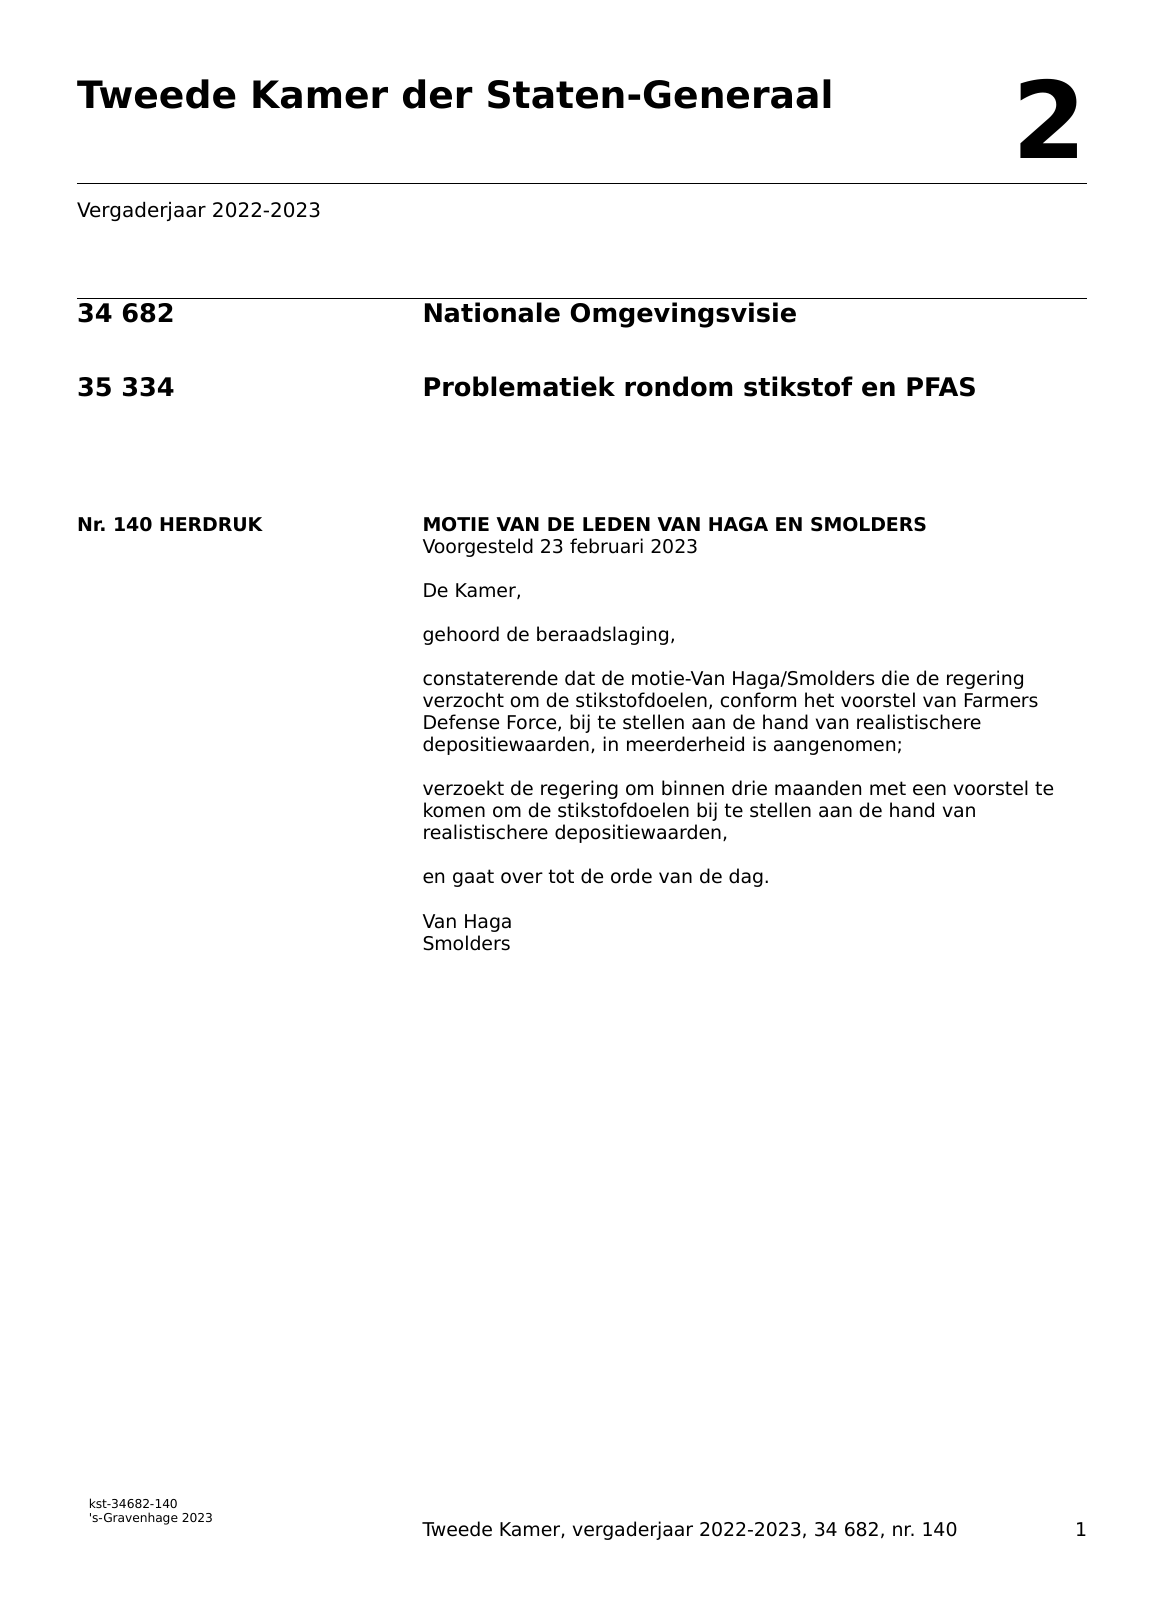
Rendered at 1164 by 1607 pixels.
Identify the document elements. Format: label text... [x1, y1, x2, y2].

text kst-34682-140 [88, 1497, 323, 1511]
text verzoekt de regering om binnen drie maanden met een voorstel te komen om de stikstofdoelen bij te stellen aan de hand van realistischere depositiewaarden, [422, 778, 1087, 844]
text Voorgesteld 23 februari 2023 [422, 536, 1087, 558]
subtitle 35 334 Problematiek rondom stikstof en PFAS [77, 373, 1087, 403]
text Smolders [422, 933, 1087, 954]
text gehoord de beraadslaging, [422, 624, 1087, 646]
text constaterende dat de motie-Van Haga/Smolders die de regering verzocht om de stikstofdoelen, conform het voorstel van Farmers Defense Force, bij te stellen aan de hand van realistischere depositiewaarden, in meerderheid is aangenomen; [422, 668, 1087, 756]
subtitle Nr. 140 HERDRUK MOTIE VAN DE LEDEN VAN HAGA EN SMOLDERS [77, 514, 1087, 536]
text Van Haga [422, 911, 1087, 933]
table_header 2 [886, 59, 1087, 183]
text De Kamer, [422, 580, 1087, 602]
subtitle 34 682 Nationale Omgevingsvisie [77, 299, 1087, 329]
table_cell Vergaderjaar 2022-2023 [77, 184, 1087, 298]
text 's-Gravenhage 2023 [88, 1511, 323, 1525]
table_header Tweede Kamer der Staten-Generaal [77, 59, 886, 183]
text en gaat over tot de orde van de dag. [422, 866, 1087, 888]
